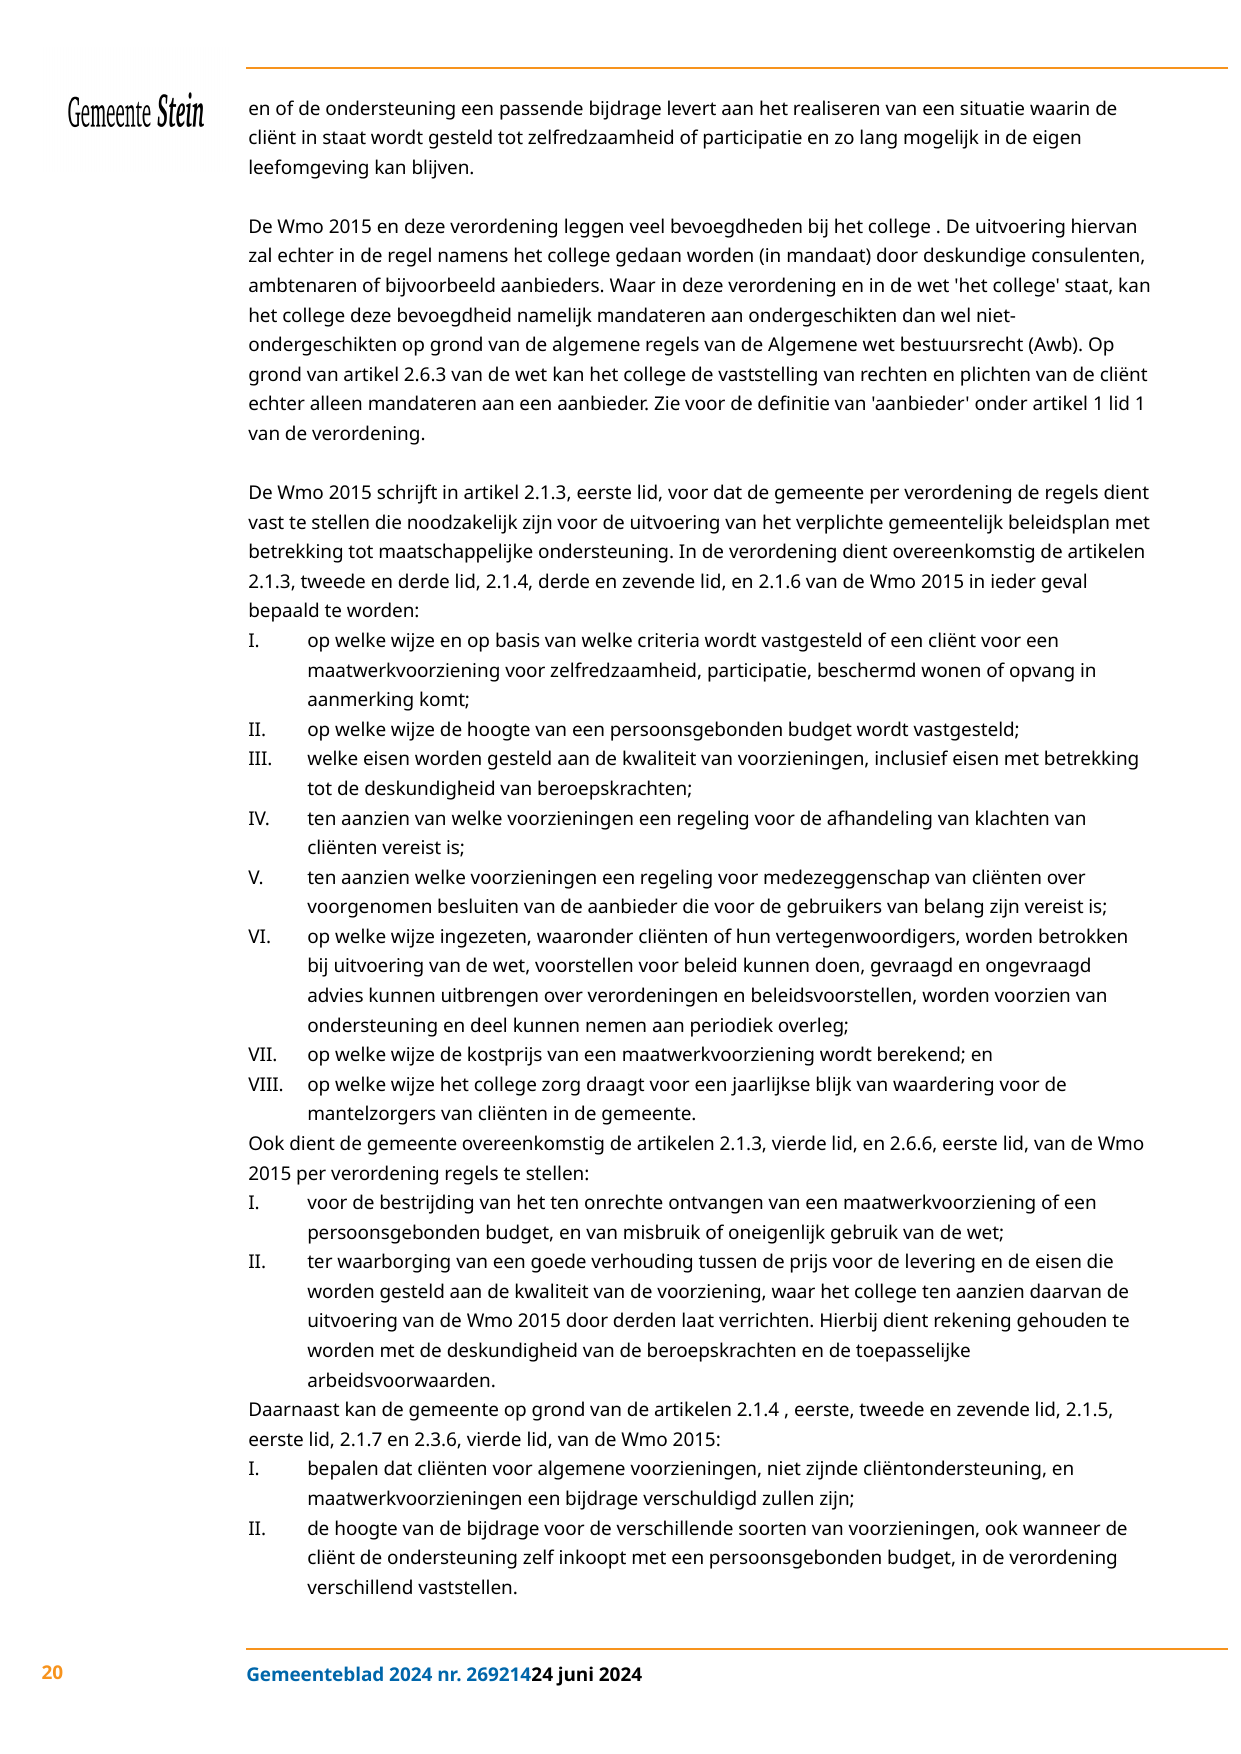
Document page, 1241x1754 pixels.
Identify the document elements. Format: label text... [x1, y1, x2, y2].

text De Wmo 2015 en deze verordening leggen veel bevoegdheden bij het college . De uitvoering hiervan zal echter in de regel namens het college gedaan worden (in mandaat) door deskundige consulenten, ambtenaren of bijvoorbeeld aanbieders. Waar in deze verordening en in de wet 'het college' staat, kan het college deze bevoegdheid namelijk mandateren aan ondergeschikten dan wel niet-ondergeschikten op grond van de algemene regels van de Algemene wet bestuursrecht (Awb). Op grond van artikel 2.6.3 van de wet kan het college de vaststelling van rechten en plichten van de cliënt echter alleen mandateren aan een aanbieder. Zie voor de definitie van 'aanbieder' onder artikel 1 lid 1 van de verordening. [248, 213, 1152, 446]
list op welke wijze de hoogte van een persoonsgebonden budget wordt vastgesteld; [248, 716, 1152, 742]
list voor de bestrijding van het ten onrechte ontvangen van een maatwerkvoorziening of een persoonsgebonden budget, en van misbruik of oneigenlijk gebruik van de wet; [248, 1189, 1152, 1245]
text en of de ondersteuning een passende bijdrage levert aan het realiseren van een situatie waarin de cliënt in staat wordt gesteld tot zelfredzaamheid of participatie en zo lang mogelijk in de eigen leefomgeving kan blijven. [248, 95, 1152, 180]
list op welke wijze ingezeten, waaronder cliënten of hun vertegenwoordigers, worden betrokken bij uitvoering van de wet, voorstellen voor beleid kunnen doen, gevraagd en ongevraagd advies kunnen uitbrengen over verordeningen en beleidsvoorstellen, worden voorzien van ondersteuning en deel kunnen nemen aan periodiek overleg; [248, 923, 1152, 1038]
text De Wmo 2015 schrijft in artikel 2.1.3, eerste lid, voor dat de gemeente per verordening de regels dient vast te stellen die noodzakelijk zijn voor de uitvoering van het verplichte gemeentelijk beleidsplan met betrekking tot maatschappelijke ondersteuning. In de verordening dient overeenkomstig de artikelen 2.1.3, tweede en derde lid, 2.1.4, derde en zevende lid, en 2.1.6 van de Wmo 2015 in ieder geval bepaald te worden: [248, 479, 1152, 623]
list ten aanzien welke voorzieningen een regeling voor medezeggenschap van cliënten over voorgenomen besluiten van de aanbieder die voor de gebruikers van belang zijn vereist is; [248, 864, 1152, 919]
list op welke wijze het college zorg draagt voor een jaarlijkse blijk van waardering voor de mantelzorgers van cliënten in de gemeente. [248, 1071, 1152, 1126]
list op welke wijze en op basis van welke criteria wordt vastgesteld of een cliënt voor een maatwerkvoorziening voor zelfredzaamheid, participatie, beschermd wonen of opvang in aanmerking komt; [248, 627, 1152, 712]
list bepalen dat cliënten voor algemene voorzieningen, niet zijnde cliëntondersteuning, en maatwerkvoorzieningen een bijdrage verschuldigd zullen zijn; [248, 1456, 1152, 1511]
text Ook dient de gemeente overeenkomstig de artikelen 2.1.3, vierde lid, en 2.6.6, eerste lid, van de Wmo 2015 per verordening regels te stellen: [248, 1130, 1152, 1186]
text Daarnaast kan de gemeente op grond van de artikelen 2.1.4 , eerste, tweede en zevende lid, 2.1.5, eerste lid, 2.1.7 en 2.3.6, vierde lid, van de Wmo 2015: [248, 1396, 1152, 1452]
list de hoogte van de bijdrage voor de verschillende soorten van voorzieningen, ook wanneer de cliënt de ondersteuning zelf inkoopt met een persoonsgebonden budget, in de verordening verschillend vaststellen. [248, 1515, 1152, 1600]
list welke eisen worden gesteld aan de kwaliteit van voorzieningen, inclusief eisen met betrekking tot de deskundigheid van beroepskrachten; [248, 746, 1152, 801]
list ter waarborging van een goede verhouding tussen de prijs voor de levering en de eisen die worden gesteld aan de kwaliteit van de voorziening, waar het college ten aanzien daarvan de uitvoering van de Wmo 2015 door derden laat verrichten. Hierbij dient rekening gehouden te worden met de deskundigheid van de beroepskrachten en de toepasselijke arbeidsvoorwaarden. [248, 1248, 1152, 1393]
list op welke wijze de kostprijs van een maatwerkvoorziening wordt berekend; en [248, 1041, 1152, 1067]
list ten aanzien van welke voorzieningen een regeling voor de afhandeling van klachten van cliënten vereist is; [248, 805, 1152, 860]
picture [41, 47, 231, 172]
